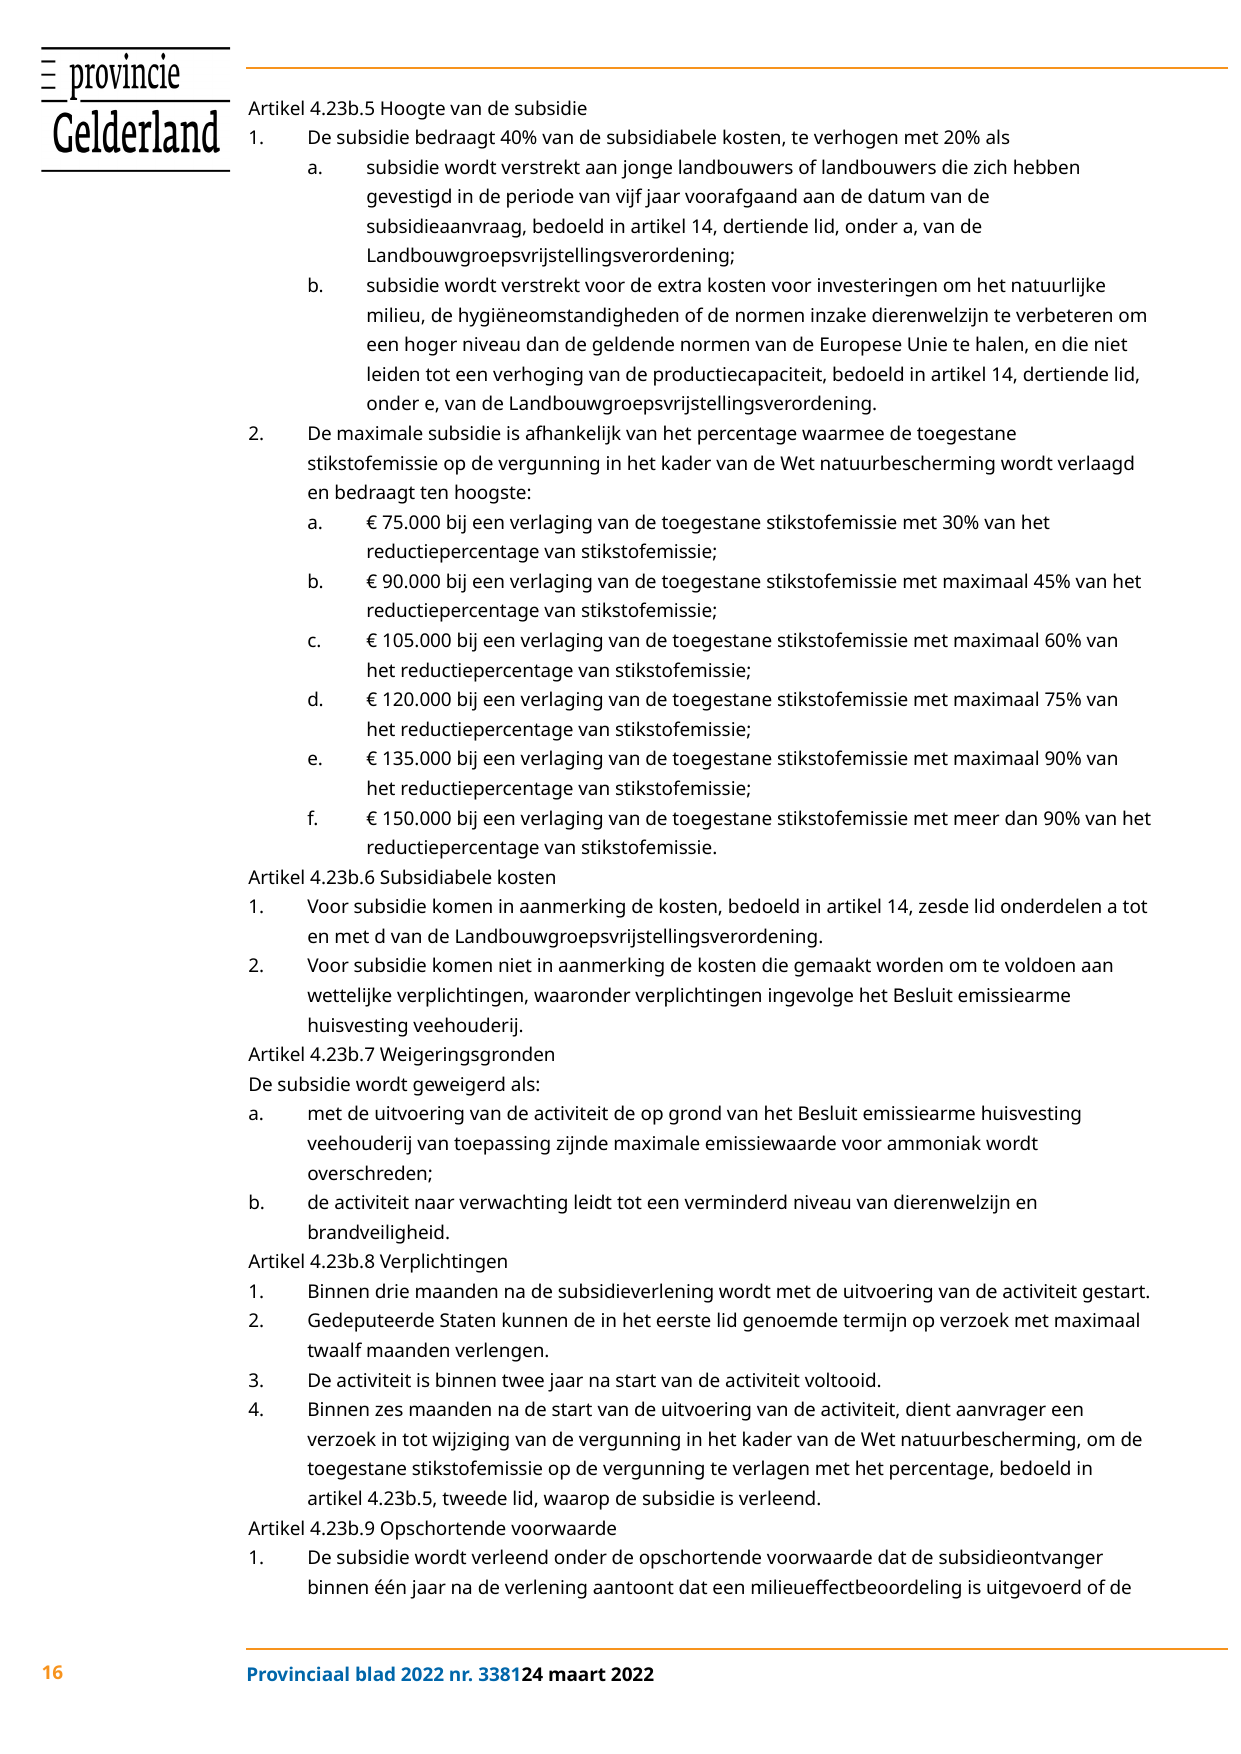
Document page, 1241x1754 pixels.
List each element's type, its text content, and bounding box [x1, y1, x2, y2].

list subsidie wordt verstrekt voor de extra kosten voor investeringen om het natuurlijke milieu, de hygiëneomstandigheden of de normen inzake dierenwelzijn te verbeteren om een hoger niveau dan de geldende normen van de Europese Unie te halen, en die niet leiden tot een verhoging van de productiecapaciteit, bedoeld in artikel 14, dertiende lid, onder e, van de Landbouwgroepsvrijstellingsverordening. [307, 272, 1152, 416]
list subsidie wordt verstrekt aan jonge landbouwers of landbouwers die zich hebben gevestigd in de periode van vijf jaar voorafgaand aan de datum van de subsidieaanvraag, bedoeld in artikel 14, dertiende lid, onder a, van de Landbouwgroepsvrijstellingsverordening; [307, 154, 1152, 268]
list € 135.000 bij een verlaging van de toegestane stikstofemissie met maximaal 90% van het reductiepercentage van stikstofemissie; [307, 746, 1152, 801]
text Artikel 4.23b.7 Weigeringsgronden [248, 1041, 1152, 1067]
text Artikel 4.23b.9 Opschortende voorwaarde [248, 1515, 1152, 1541]
list De subsidie bedraagt 40% van de subsidiabele kosten, te verhogen met 20% als [248, 124, 1152, 150]
list Binnen drie maanden na de subsidieverlening wordt met de uitvoering van de activiteit gestart. [248, 1278, 1152, 1304]
list € 120.000 bij een verlaging van de toegestane stikstofemissie met maximaal 75% van het reductiepercentage van stikstofemissie; [307, 686, 1152, 742]
list De maximale subsidie is afhankelijk van het percentage waarmee de toegestane stikstofemissie op de vergunning in het kader van de Wet natuurbescherming wordt verlaagd en bedraagt ten hoogste: [248, 420, 1152, 505]
list De subsidie wordt verleend onder de opschortende voorwaarde dat de subsidieontvanger binnen één jaar na de verlening aantoont dat een milieueffectbeoordeling is uitgevoerd of de [248, 1544, 1152, 1600]
list de activiteit naar verwachting leidt tot een verminderd niveau van dierenwelzijn en brandveiligheid. [248, 1189, 1152, 1245]
list Voor subsidie komen in aanmerking de kosten, bedoeld in artikel 14, zesde lid onderdelen a tot en met d van de Landbouwgroepsvrijstellingsverordening. [248, 893, 1152, 949]
list De activiteit is binnen twee jaar na start van de activiteit voltooid. [248, 1367, 1152, 1393]
picture [41, 47, 231, 172]
text Artikel 4.23b.5 Hoogte van de subsidie [248, 95, 1152, 121]
list € 105.000 bij een verlaging van de toegestane stikstofemissie met maximaal 60% van het reductiepercentage van stikstofemissie; [307, 627, 1152, 683]
list met de uitvoering van de activiteit de op grond van het Besluit emissiearme huisvesting veehouderij van toepassing zijnde maximale emissiewaarde voor ammoniak wordt overschreden; [248, 1101, 1152, 1186]
list € 150.000 bij een verlaging van de toegestane stikstofemissie met meer dan 90% van het reductiepercentage van stikstofemissie. [307, 805, 1152, 860]
text Artikel 4.23b.8 Verplichtingen [248, 1248, 1152, 1274]
list € 75.000 bij een verlaging van de toegestane stikstofemissie met 30% van het reductiepercentage van stikstofemissie; [307, 509, 1152, 564]
list Binnen zes maanden na de start van de uitvoering van de activiteit, dient aanvrager een verzoek in tot wijziging van de vergunning in het kader van de Wet natuurbescherming, om de toegestane stikstofemissie op de vergunning te verlagen met het percentage, bedoeld in artikel 4.23b.5, tweede lid, waarop de subsidie is verleend. [248, 1396, 1152, 1511]
list Voor subsidie komen niet in aanmerking de kosten die gemaakt worden om te voldoen aan wettelijke verplichtingen, waaronder verplichtingen ingevolge het Besluit emissiearme huisvesting veehouderij. [248, 953, 1152, 1038]
text Artikel 4.23b.6 Subsidiabele kosten [248, 864, 1152, 890]
list € 90.000 bij een verlaging van de toegestane stikstofemissie met maximaal 45% van het reductiepercentage van stikstofemissie; [307, 568, 1152, 623]
text De subsidie wordt geweigerd als: [248, 1071, 1152, 1097]
list Gedeputeerde Staten kunnen de in het eerste lid genoemde termijn op verzoek met maximaal twaalf maanden verlengen. [248, 1308, 1152, 1363]
